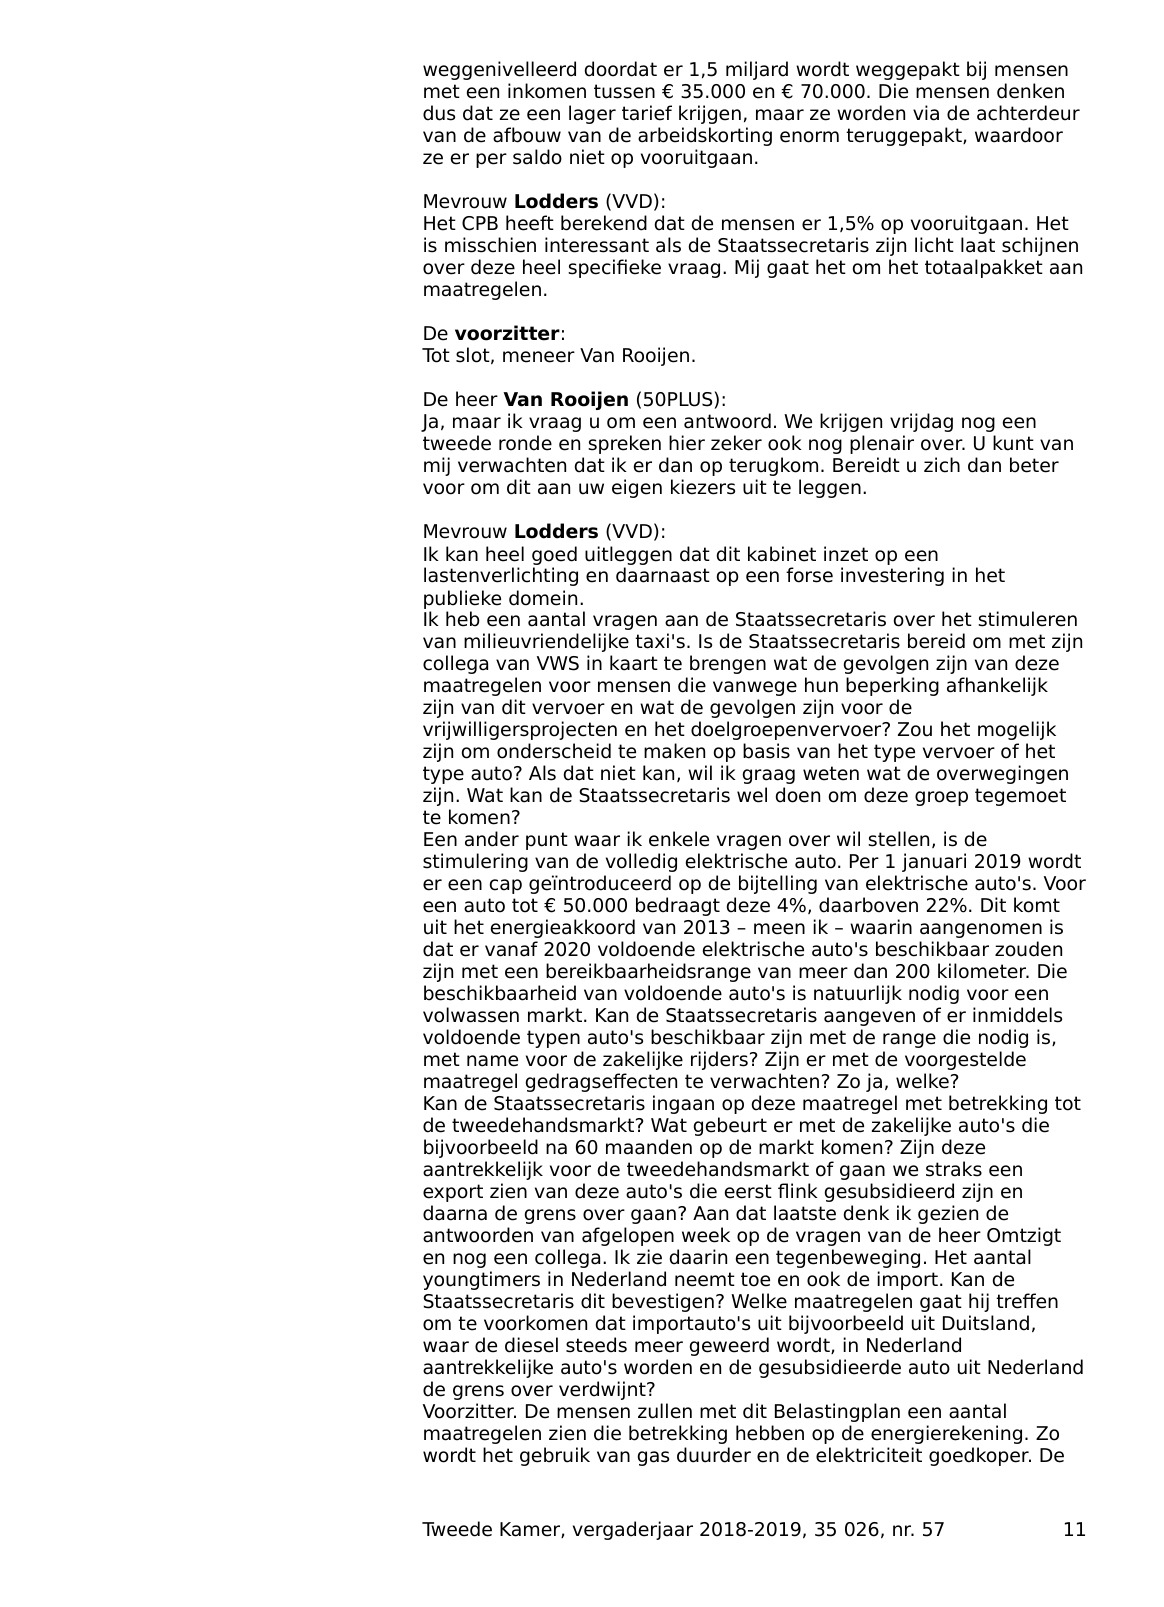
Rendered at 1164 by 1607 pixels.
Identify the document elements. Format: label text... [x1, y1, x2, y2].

text weggenivelleerd doordat er 1,5 miljard wordt weggepakt bij mensen met een inkomen tussen € 35.000 en € 70.000. Die mensen denken dus dat ze een lager tarief krijgen, maar ze worden via de achterdeur van de afbouw van de arbeidskorting enorm teruggepakt, waardoor ze er per saldo niet op vooruitgaan. [422, 59, 1087, 169]
text De voorzitter: [422, 323, 1087, 345]
text Ik kan heel goed uitleggen dat dit kabinet inzet op een lastenverlichting en daarnaast op een forse investering in het publieke domein. [422, 543, 1087, 609]
text Ik heb een aantal vragen aan de Staatssecretaris over het stimuleren van milieuvriendelijke taxi's. Is de Staatssecretaris bereid om met zijn collega van VWS in kaart te brengen wat de gevolgen zijn van deze maatregelen voor mensen die vanwege hun beperking afhankelijk zijn van dit vervoer en wat de gevolgen zijn voor de vrijwilligersprojecten en het doelgroepenvervoer? Zou het mogelijk zijn om onderscheid te maken op basis van het type vervoer of het type auto? Als dat niet kan, wil ik graag weten wat de overwegingen zijn. Wat kan de Staatssecretaris wel doen om deze groep tegemoet te komen? [422, 609, 1087, 829]
text Ja, maar ik vraag u om een antwoord. We krijgen vrijdag nog een tweede ronde en spreken hier zeker ook nog plenair over. U kunt van mij verwachten dat ik er dan op terugkom. Bereidt u zich dan beter voor om dit aan uw eigen kiezers uit te leggen. [422, 411, 1087, 499]
text Het CPB heeft berekend dat de mensen er 1,5% op vooruitgaan. Het is misschien interessant als de Staatssecretaris zijn licht laat schijnen over deze heel specifieke vraag. Mij gaat het om het totaalpakket aan maatregelen. [422, 213, 1087, 301]
text Tot slot, meneer Van Rooijen. [422, 345, 1087, 367]
text De heer Van Rooijen (50PLUS): [422, 389, 1087, 411]
text Mevrouw Lodders (VVD): [422, 191, 1087, 213]
text Voorzitter. De mensen zullen met dit Belastingplan een aantal maatregelen zien die betrekking hebben op de energierekening. Zo wordt het gebruik van gas duurder en de elektriciteit goedkoper. De [422, 1401, 1087, 1467]
text Mevrouw Lodders (VVD): [422, 521, 1087, 543]
text Kan de Staatssecretaris ingaan op deze maatregel met betrekking tot de tweedehandsmarkt? Wat gebeurt er met de zakelijke auto's die bijvoorbeeld na 60 maanden op de markt komen? Zijn deze aantrekkelijk voor de tweedehandsmarkt of gaan we straks een export zien van deze auto's die eerst flink gesubsidieerd zijn en daarna de grens over gaan? Aan dat laatste denk ik gezien de antwoorden van afgelopen week op de vragen van de heer Omtzigt en nog een collega. Ik zie daarin een tegenbeweging. Het aantal youngtimers in Nederland neemt toe en ook de import. Kan de Staatssecretaris dit bevestigen? Welke maatregelen gaat hij treffen om te voorkomen dat importauto's uit bijvoorbeeld uit Duitsland, waar de diesel steeds meer geweerd wordt, in Nederland aantrekkelijke auto's worden en de gesubsidieerde auto uit Nederland de grens over verdwijnt? [422, 1093, 1087, 1401]
text Een ander punt waar ik enkele vragen over wil stellen, is de stimulering van de volledig elektrische auto. Per 1 januari 2019 wordt er een cap geïntroduceerd op de bijtelling van elektrische auto's. Voor een auto tot € 50.000 bedraagt deze 4%, daarboven 22%. Dit komt uit het energieakkoord van 2013 – meen ik – waarin aangenomen is dat er vanaf 2020 voldoende elektrische auto's beschikbaar zouden zijn met een bereikbaarheidsrange van meer dan 200 kilometer. Die beschikbaarheid van voldoende auto's is natuurlijk nodig voor een volwassen markt. Kan de Staatssecretaris aangeven of er inmiddels voldoende typen auto's beschikbaar zijn met de range die nodig is, met name voor de zakelijke rijders? Zijn er met de voorgestelde maatregel gedragseffecten te verwachten? Zo ja, welke? [422, 829, 1087, 1093]
